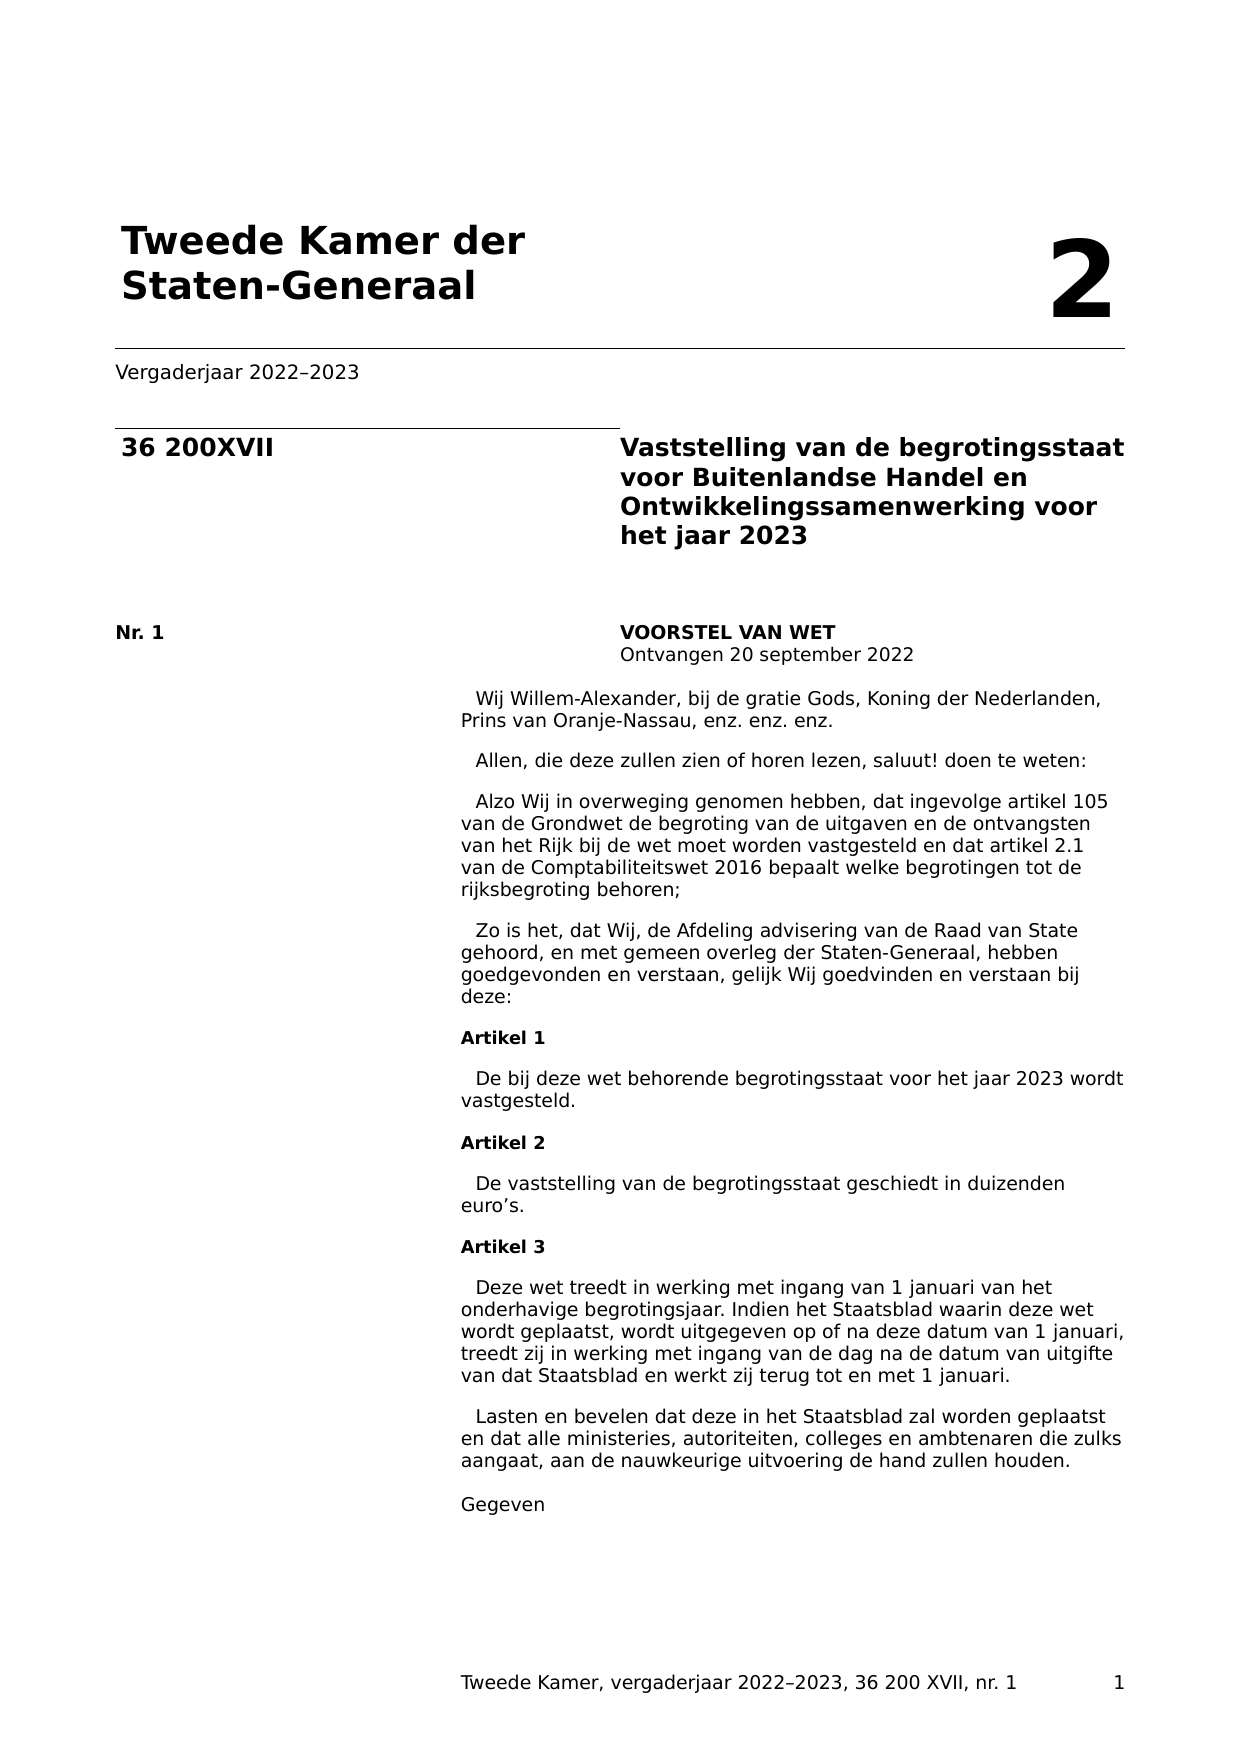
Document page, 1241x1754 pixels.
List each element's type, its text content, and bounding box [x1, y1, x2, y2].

table_cell Vergaderjaar 2022–2023 [115, 349, 1125, 384]
text De vaststelling van de begrotingsstaat geschiedt in duizenden euro’s. [461, 1172, 1125, 1216]
text De bij deze wet behorende begrotingsstaat voor het jaar 2023 wordt vastgesteld. [461, 1068, 1125, 1112]
table_header Vaststelling van de begrotingsstaat voor Buitenlandse Handel en Ontwikkelingssamenwerking voor het jaar 2023 [620, 428, 1125, 556]
text Gegeven [461, 1493, 1125, 1515]
text Deze wet treedt in werking met ingang van 1 januari van het onderhavige begrotingsjaar. Indien het Staatsblad waarin deze wet wordt geplaatst, wordt uitgegeven op of na deze datum van 1 januari, treedt zij in werking met ingang van de dag na de datum van uitgifte van dat Staatsblad en werkt zij terug tot en met 1 januari. [461, 1277, 1125, 1387]
table_header Tweede Kamer der Staten-Generaal [115, 213, 620, 348]
title Artikel 2 [461, 1131, 1125, 1154]
table_header Voorstel van wet Ontvangen 20 september 2022 [620, 622, 1125, 688]
table_header 2 [620, 213, 1125, 348]
title Artikel 3 [461, 1235, 1125, 1258]
text Zo is het, dat Wij, de Afdeling advisering van de Raad van State gehoord, en met gemeen overleg der Staten-Generaal, hebben goedgevonden en verstaan, gelijk Wij goedvinden en verstaan bij deze: [461, 920, 1125, 1008]
table_header Nr. 1 [115, 622, 620, 688]
text Alzo Wij in overweging genomen hebben, dat ingevolge artikel 105 van de Grondwet de begroting van de uitgaven en de ontvangsten van het Rijk bij de wet moet worden vastgesteld en dat artikel 2.1 van de Comptabiliteitswet 2016 bepaalt welke begrotingen tot de rijksbegroting behoren; [461, 791, 1125, 901]
title Artikel 1 [461, 1026, 1125, 1049]
text Allen, die deze zullen zien of horen lezen, saluut! doen te weten: [461, 750, 1125, 772]
text Wij Willem-Alexander, bij de gratie Gods, Koning der Nederlanden, Prins van Oranje-Nassau, enz. enz. enz. [461, 688, 1125, 732]
table_header 36 200XVII [115, 429, 620, 556]
text Lasten en bevelen dat deze in het Staatsblad zal worden geplaatst en dat alle ministeries, autoriteiten, colleges en ambtenaren die zulks aangaat, aan de nauwkeurige uitvoering de hand zullen houden. [461, 1406, 1125, 1471]
